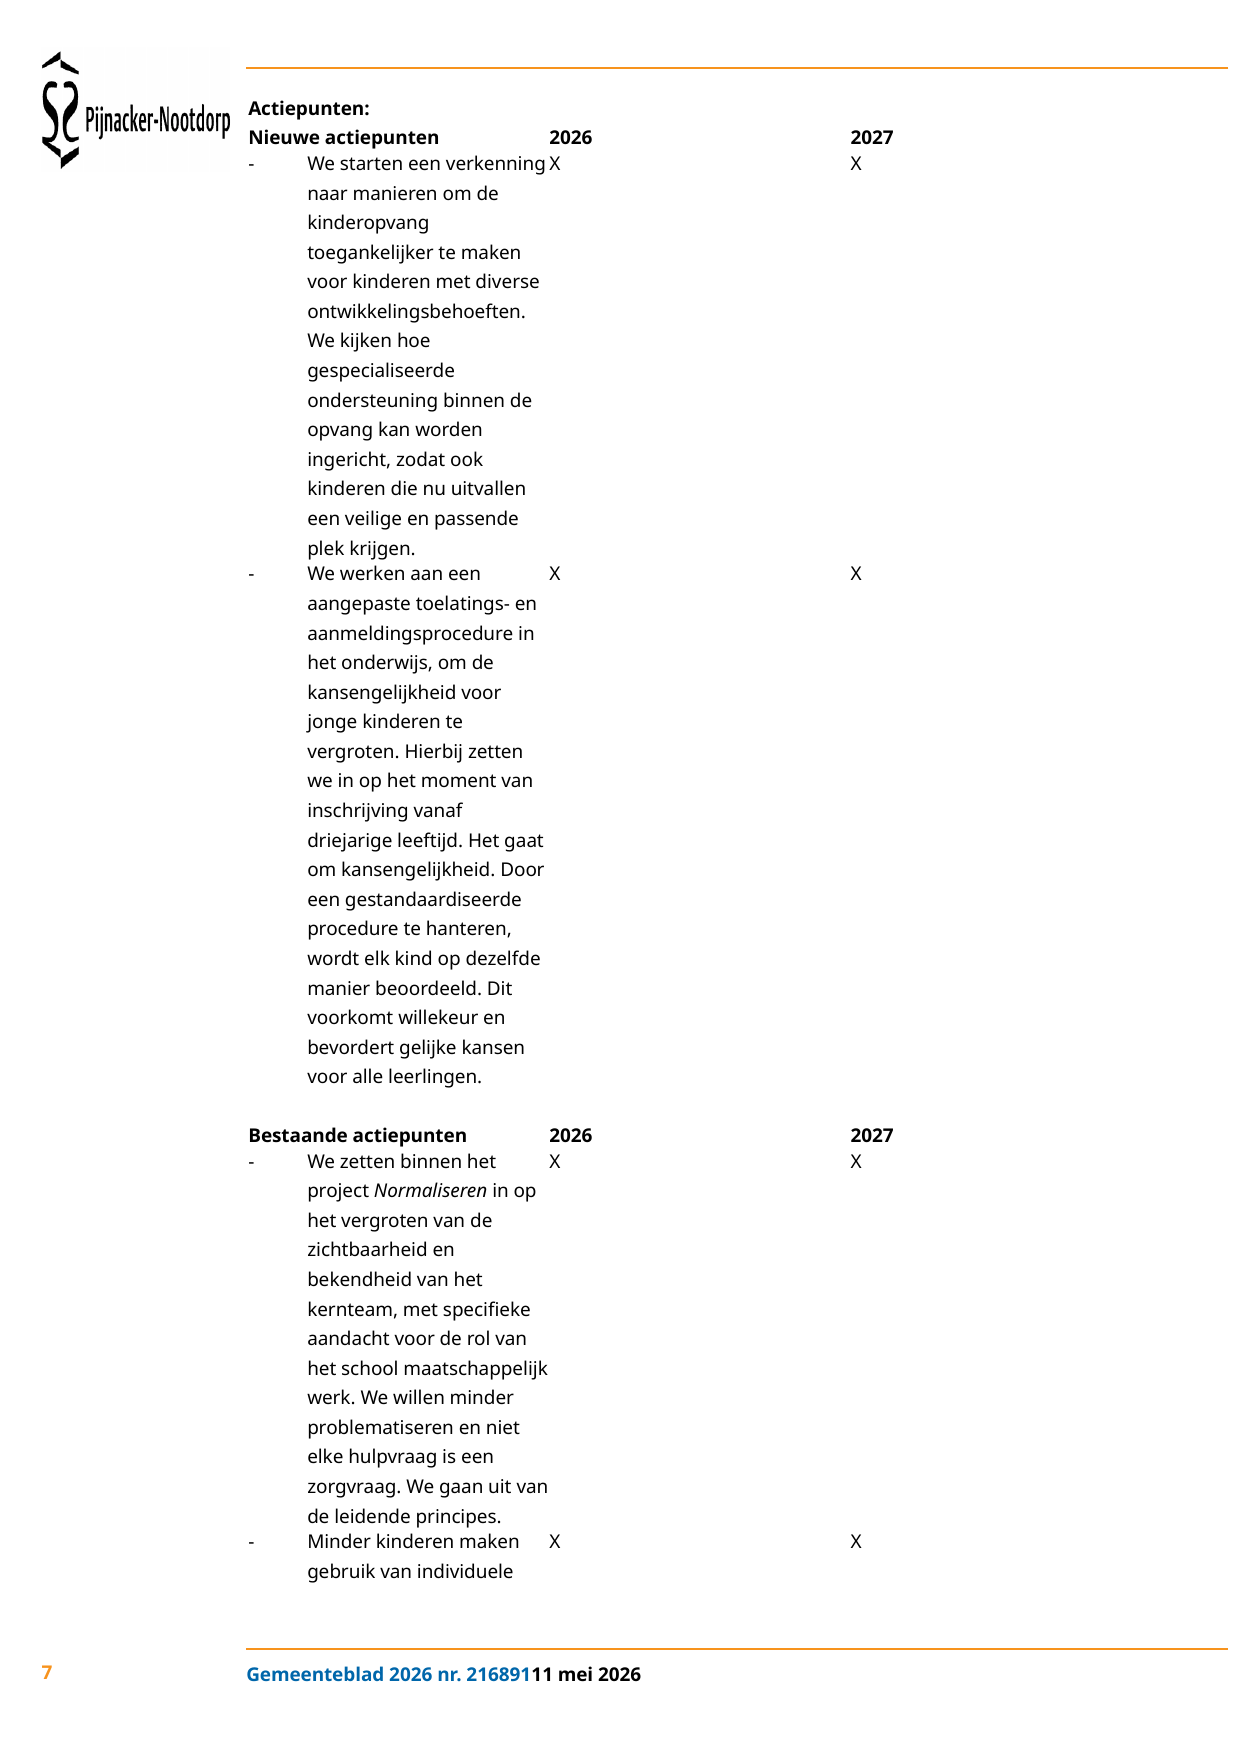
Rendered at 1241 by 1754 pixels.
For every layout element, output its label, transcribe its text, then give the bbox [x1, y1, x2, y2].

table_cell Minder kinderen maken gebruik van individuele [248, 1529, 549, 1584]
table_header 2027 [850, 1122, 1152, 1148]
table_cell X [549, 1148, 850, 1528]
table_cell We zetten binnen het project Normaliseren in op het vergroten van de zichtbaarheid en bekendheid van het kernteam, met specifieke aandacht voor de rol van het school maatschappelijk werk. We willen minder problematiseren en niet elke hulpvraag is een zorgvraag. We gaan uit van de leidende principes. [248, 1148, 549, 1528]
table_header Bestaande actiepunten [248, 1122, 549, 1148]
table_header 2026 [549, 1122, 850, 1148]
table_cell X [850, 1148, 1152, 1528]
table_cell X [549, 1529, 850, 1584]
table_cell We werken aan een aangepaste toelatings- en aanmeldingsprocedure in het onderwijs, om de kansengelijkheid voor jonge kinderen te vergroten. Hierbij zetten we in op het moment van inschrijving vanaf driejarige leeftijd. Het gaat om kansengelijkheid. Door een gestandaardiseerde procedure te hanteren, wordt elk kind op dezelfde manier beoordeeld. Dit voorkomt willekeur en bevordert gelijke kansen voor alle leerlingen. [248, 561, 549, 1089]
table_header Nieuwe actiepunten [248, 125, 549, 150]
table_cell We starten een verkenning naar manieren om de kinderopvang toegankelijker te maken voor kinderen met diverse ontwikkelingsbehoeften. We kijken hoe gespecialiseerde ondersteuning binnen de opvang kan worden ingericht, zodat ook kinderen die nu uitvallen een veilige en passende plek krijgen. [248, 150, 549, 561]
text Actiepunten: [248, 95, 1152, 121]
table_cell X [850, 150, 1152, 561]
table_header 2027 [850, 125, 1152, 150]
table_cell X [549, 150, 850, 561]
table_cell X [850, 1529, 1152, 1584]
table_cell X [850, 561, 1152, 1089]
picture [41, 47, 231, 172]
table_header 2026 [549, 125, 850, 150]
table_cell X [549, 561, 850, 1089]
